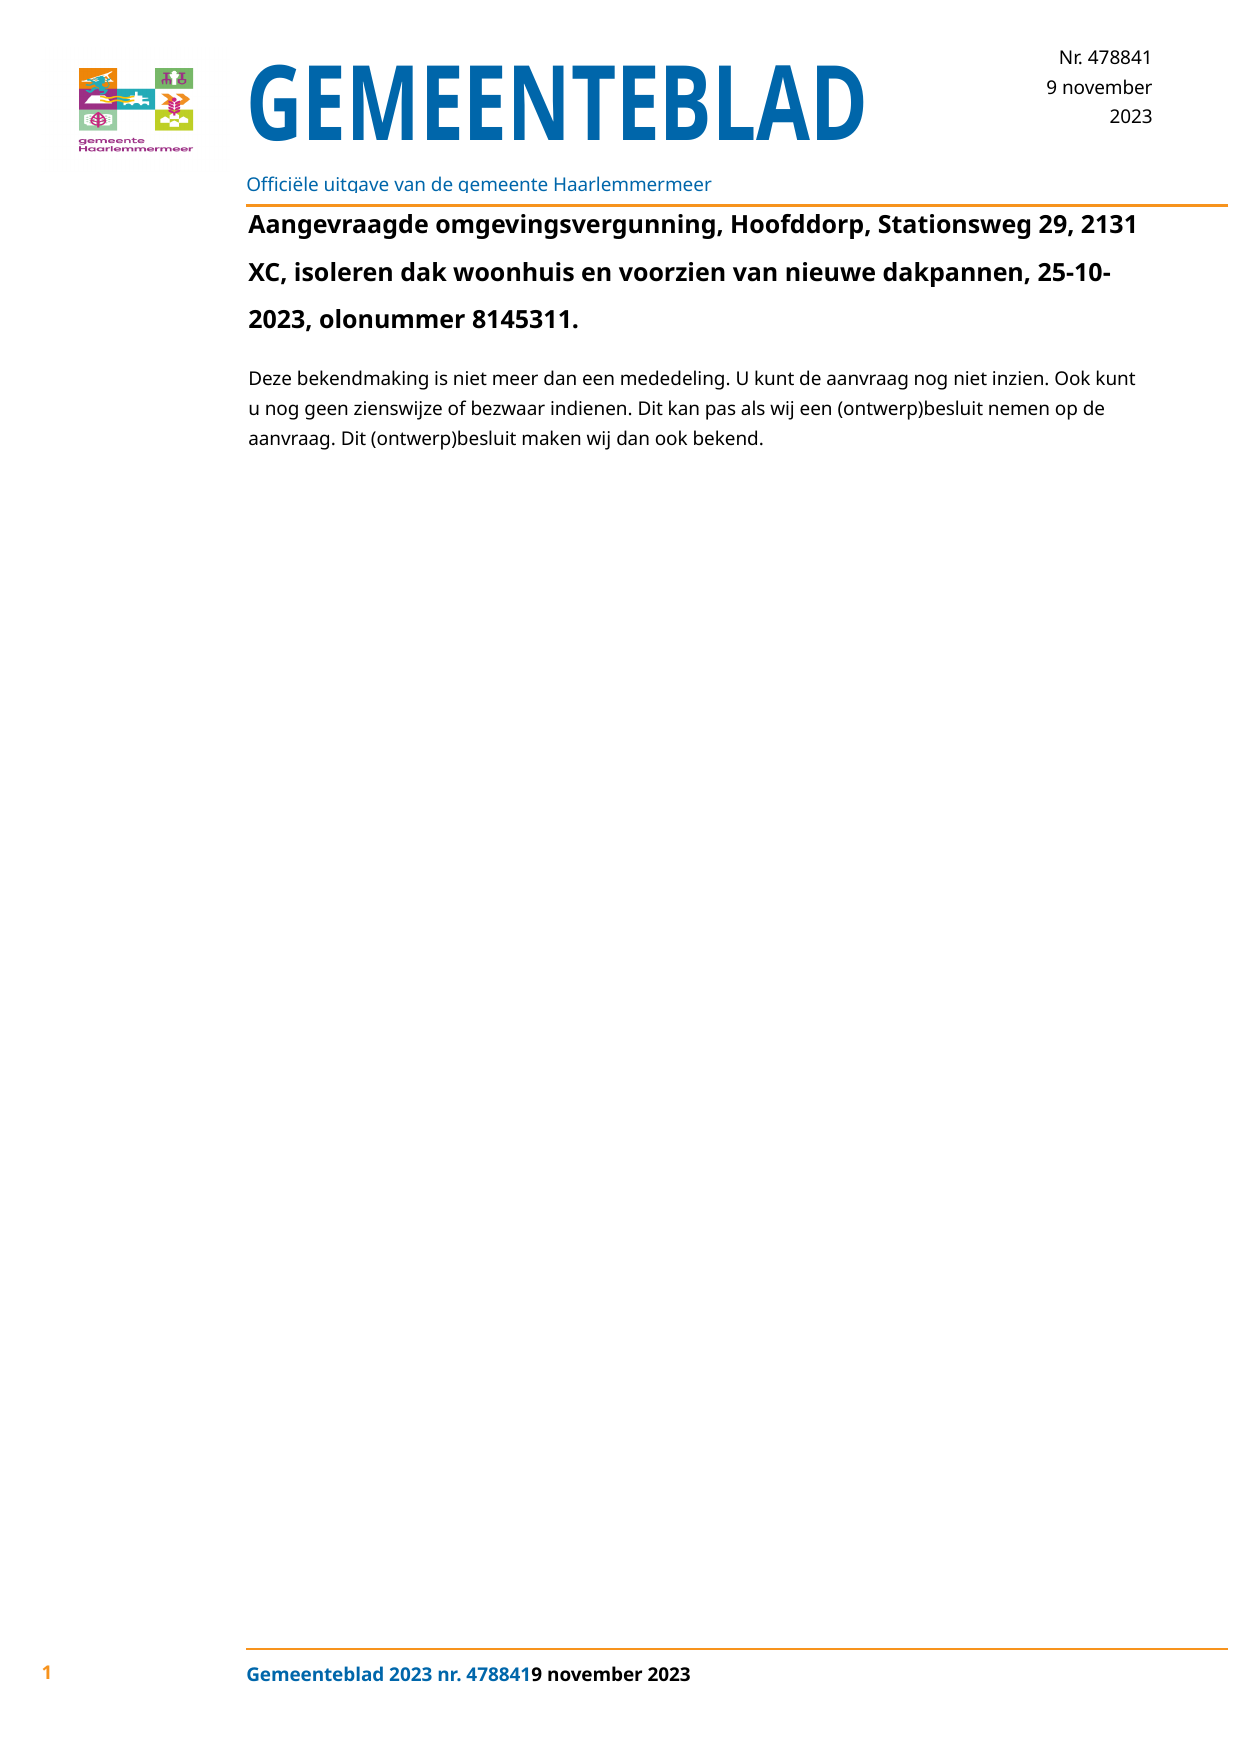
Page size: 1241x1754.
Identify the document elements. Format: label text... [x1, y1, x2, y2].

picture [41, 47, 231, 172]
text Deze bekendmaking is niet meer dan een mededeling. U kunt de aanvraag nog niet inzien. Ook kunt u nog geen zienswijze of bezwaar indienen. Dit kan pas als wij een (ontwerp)besluit nemen op de aanvraag. Dit (ontwerp)besluit maken wij dan ook bekend. [248, 366, 1152, 450]
text Aangevraagde omgevingsvergunning, Hoofddorp, Stationsweg 29, 2131 XC, isoleren dak woonhuis en voorzien van nieuwe dakpannen, 25-10-2023, olonummer 8145311. [248, 207, 1152, 336]
